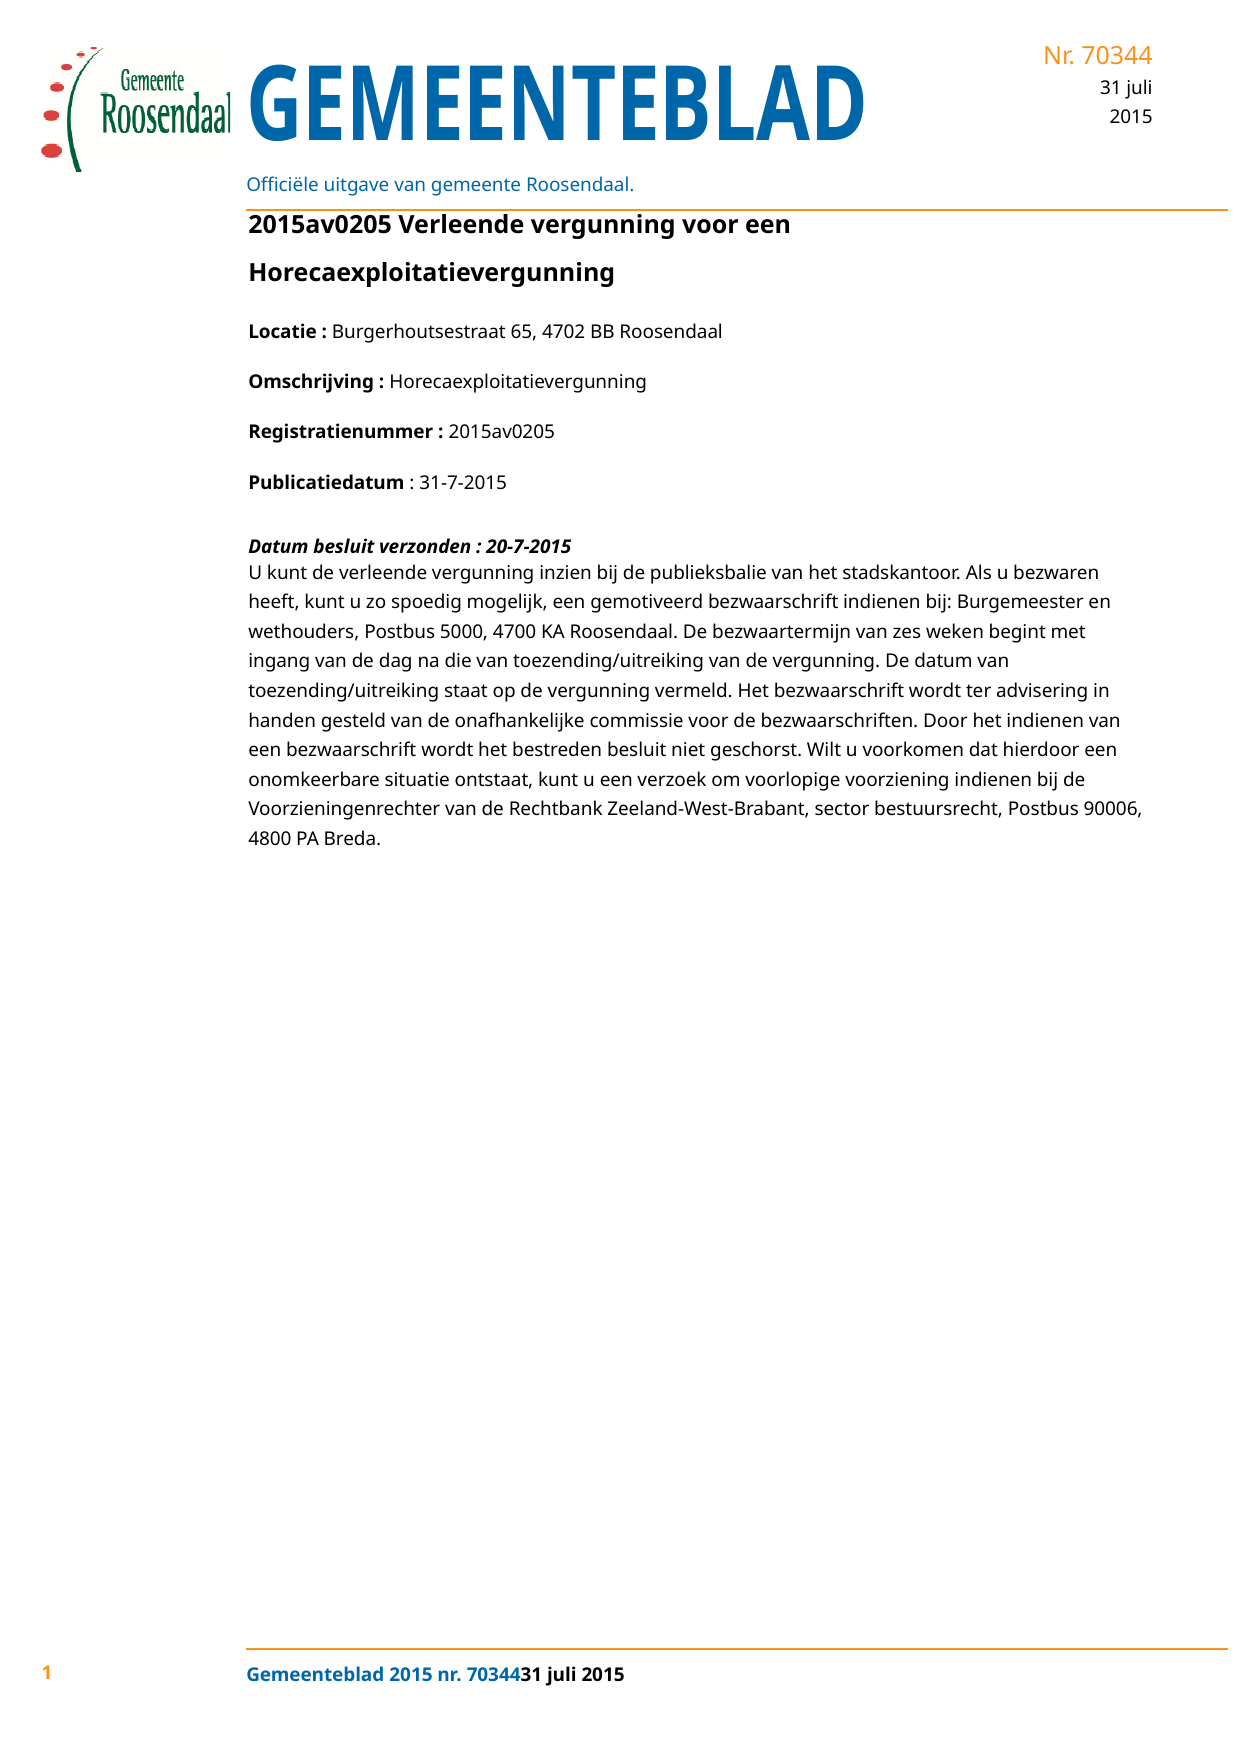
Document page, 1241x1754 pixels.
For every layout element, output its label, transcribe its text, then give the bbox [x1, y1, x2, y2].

picture [41, 47, 231, 172]
text Registratienummer : 2015av0205 [248, 419, 1152, 444]
text 2015av0205 Verleende vergunning voor een Horecaexploitatievergunning [248, 211, 1152, 288]
text Publicatiedatum : 31-7-2015 [248, 469, 1152, 495]
text Locatie : Burgerhoutsestraat 65, 4702 BB Roosendaal [248, 318, 1152, 344]
text U kunt de verleende vergunning inzien bij de publieksbalie van het stadskantoor. Als u bezwaren heeft, kunt u zo spoedig mogelijk, een gemotiveerd bezwaarschrift indienen bij: Burgemeester en wethouders, Postbus 5000, 4700 KA Roosendaal. De bezwaartermijn van zes weken begint met ingang van de dag na die van toezending/uitreiking van de vergunning. De datum van toezending/uitreiking staat op de vergunning vermeld. Het bezwaarschrift wordt ter advisering in handen gesteld van de onafhankelijke commissie voor de bezwaarschriften. Door het indienen van een bezwaarschrift wordt het bestreden besluit niet geschorst. Wilt u voorkomen dat hierdoor een onomkeerbare situatie ontstaat, kunt u een verzoek om voorlopige voorziening indienen bij de Voorzieningenrechter van de Rechtbank Zeeland-West-Brabant, sector bestuursrecht, Postbus 90006, 4800 PA Breda. [248, 559, 1152, 851]
text Omschrijving : Horecaexploitatievergunning [248, 368, 1152, 394]
text Datum besluit verzonden : 20-7-2015 [248, 533, 1152, 559]
